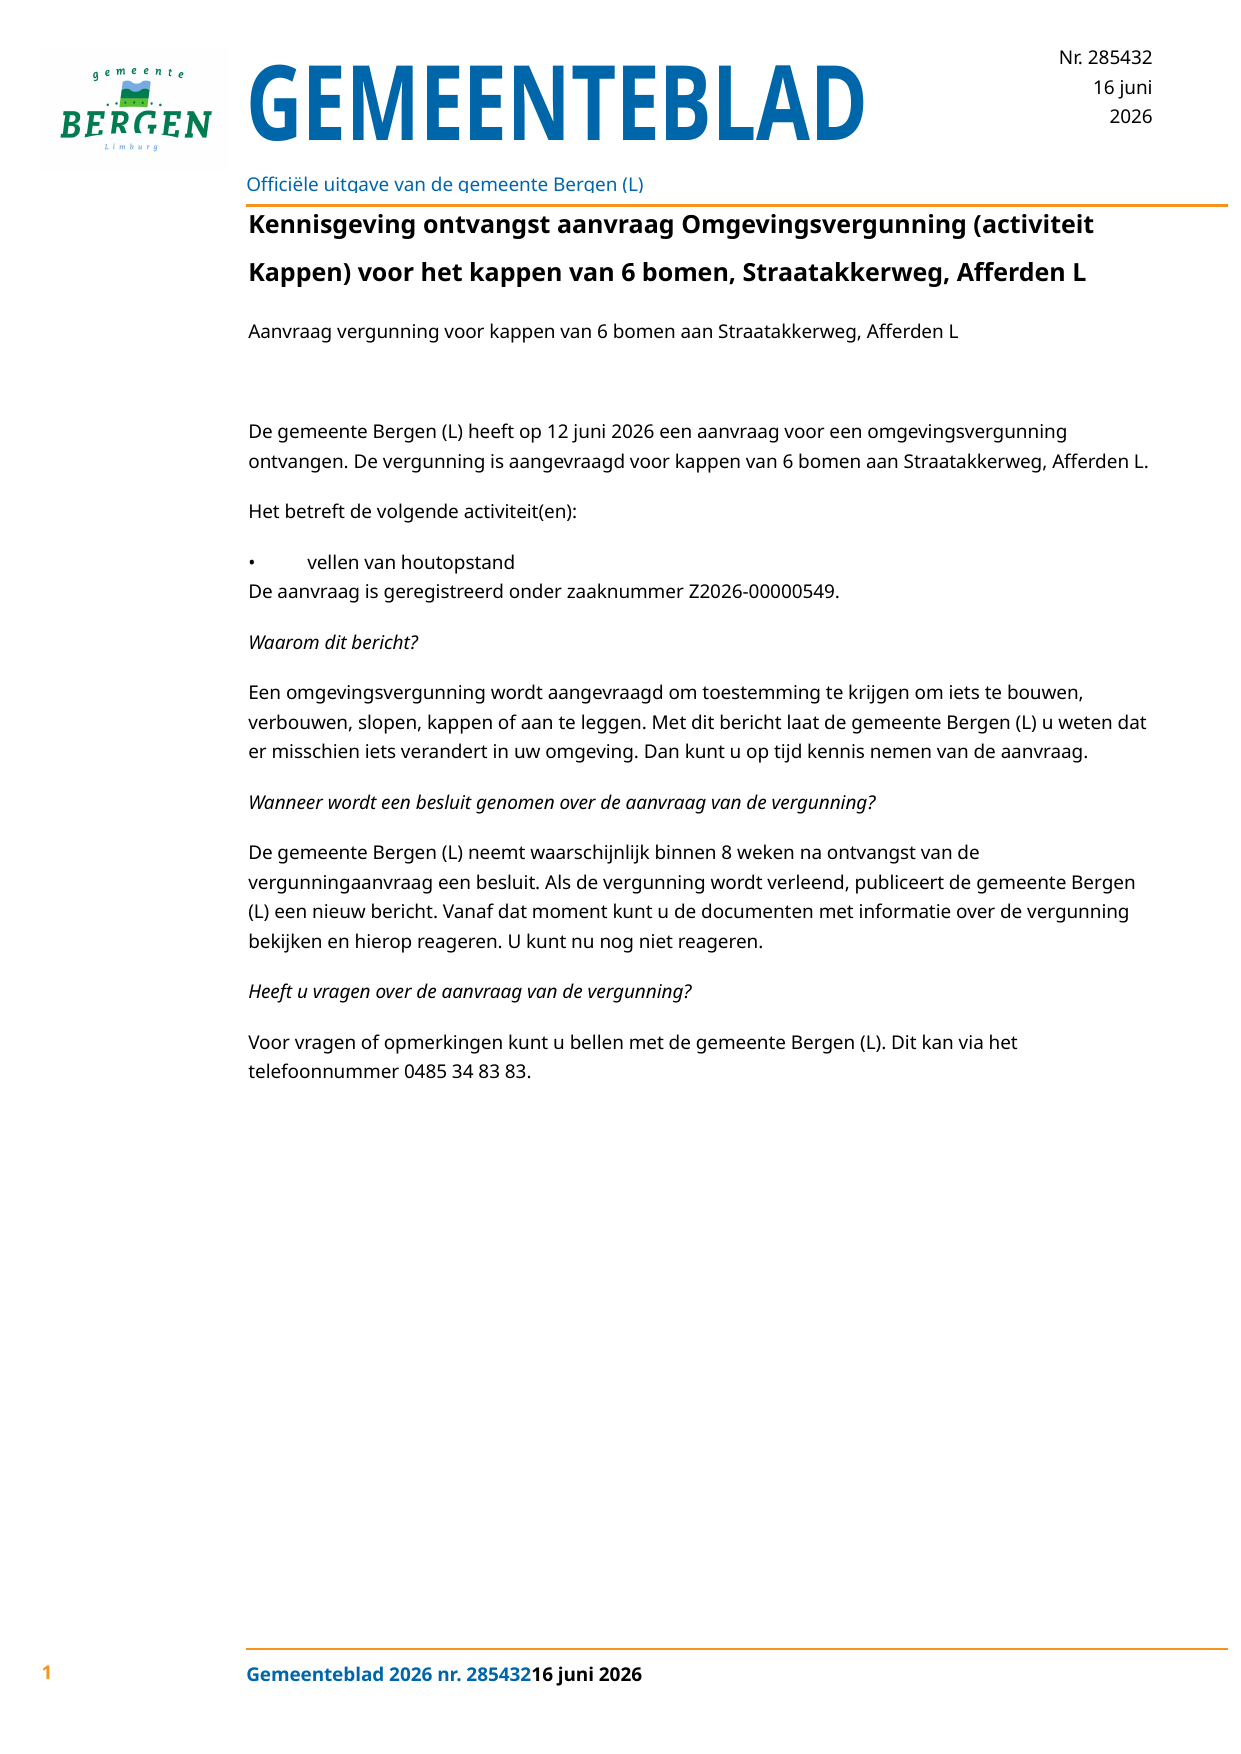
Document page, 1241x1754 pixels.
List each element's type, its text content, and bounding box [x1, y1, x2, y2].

text Een omgevingsvergunning wordt aangevraagd om toestemming te krijgen om iets te bouwen, verbouwen, slopen, kappen of aan te leggen. Met dit bericht laat de gemeente Bergen (L) u weten dat er misschien iets verandert in uw omgeving. Dan kunt u op tijd kennis nemen van de aanvraag. [248, 679, 1152, 764]
text De gemeente Bergen (L) neemt waarschijnlijk binnen 8 weken na ontvangst van de vergunningaanvraag een besluit. Als de vergunning wordt verleend, publiceert de gemeente Bergen (L) een nieuw bericht. Vanaf dat moment kunt u de documenten met informatie over de vergunning bekijken en hierop reageren. U kunt nu nog niet reageren. [248, 839, 1152, 954]
text Kennisgeving ontvangst aanvraag Omgevingsvergunning (activiteit Kappen) voor het kappen van 6 bomen, Straatakkerweg, Afferden L [248, 207, 1152, 288]
text Voor vragen of opmerkingen kunt u bellen met de gemeente Bergen (L). Dit kan via het telefoonnummer 0485 34 83 83. [248, 1029, 1152, 1084]
list vellen van houtopstand [248, 549, 1152, 575]
text De aanvraag is geregistreerd onder zaaknummer Z2026-00000549. [248, 579, 1152, 604]
text Wanneer wordt een besluit genomen over de aanvraag van de vergunning? [248, 789, 1152, 815]
text Aanvraag vergunning voor kappen van 6 bomen aan Straatakkerweg, Afferden L [248, 318, 1152, 344]
text Het betreft de volgende activiteit(en): [248, 499, 1152, 524]
text Heeft u vragen over de aanvraag van de vergunning? [248, 979, 1152, 1004]
picture [41, 47, 231, 172]
text Waarom dit bericht? [248, 629, 1152, 655]
text De gemeente Bergen (L) heeft op 12 juni 2026 een aanvraag voor een omgevingsvergunning ontvangen. De vergunning is aangevraagd voor kappen van 6 bomen aan Straatakkerweg, Afferden L. [248, 419, 1152, 474]
